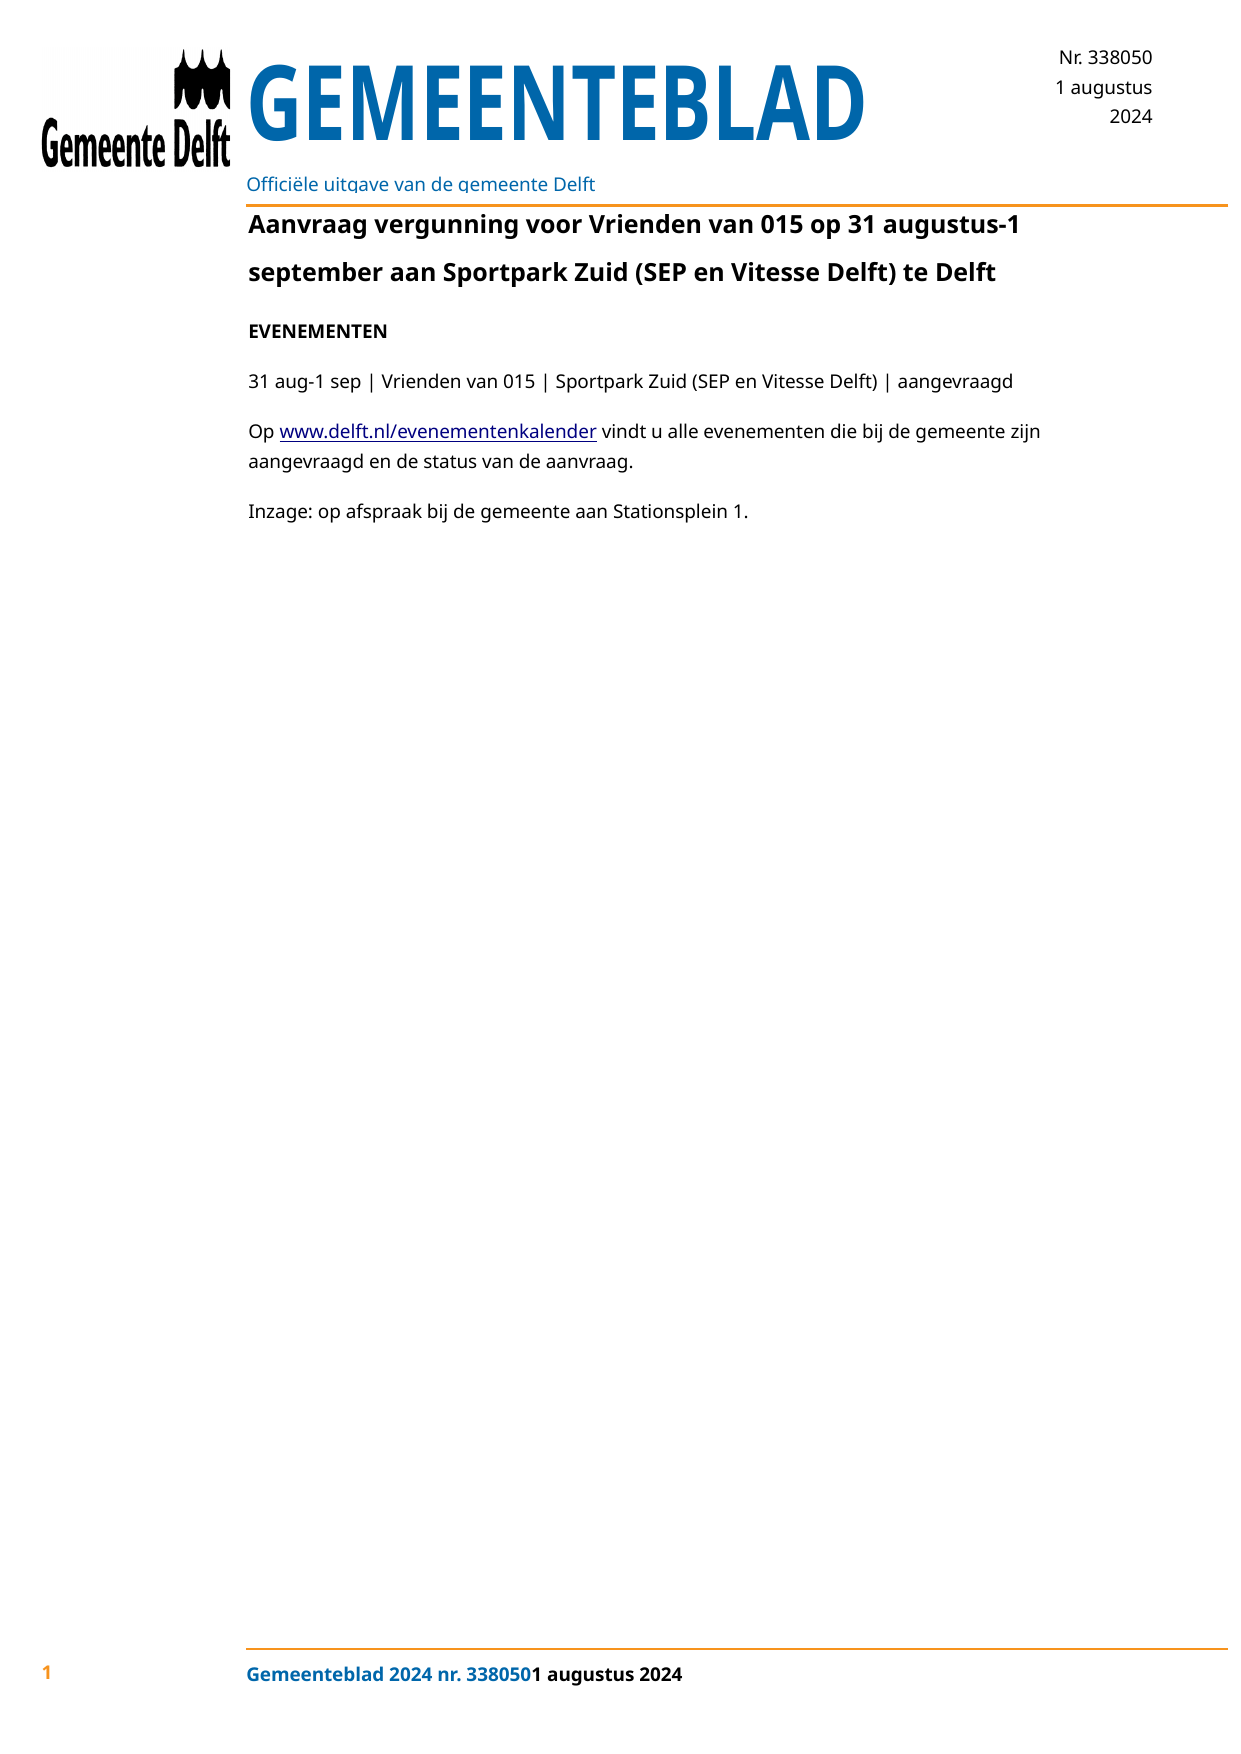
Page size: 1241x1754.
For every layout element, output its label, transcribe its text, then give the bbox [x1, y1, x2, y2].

text 31 aug-1 sep | Vrienden van 015 | Sportpark Zuid (SEP en Vitesse Delft) | aangevraagd [248, 368, 1152, 394]
text EVENEMENTEN [248, 318, 1152, 344]
text Aanvraag vergunning voor Vrienden van 015 op 31 augustus-1 september aan Sportpark Zuid (SEP en Vitesse Delft) te Delft [248, 207, 1152, 288]
text Inzage: op afspraak bij de gemeente aan Stationsplein 1. [248, 499, 1152, 524]
text Op www.delft.nl/evenementenkalender vindt u alle evenementen die bij de gemeente zijn aangevraagd en de status van de aanvraag. [248, 419, 1152, 474]
picture [41, 47, 231, 172]
